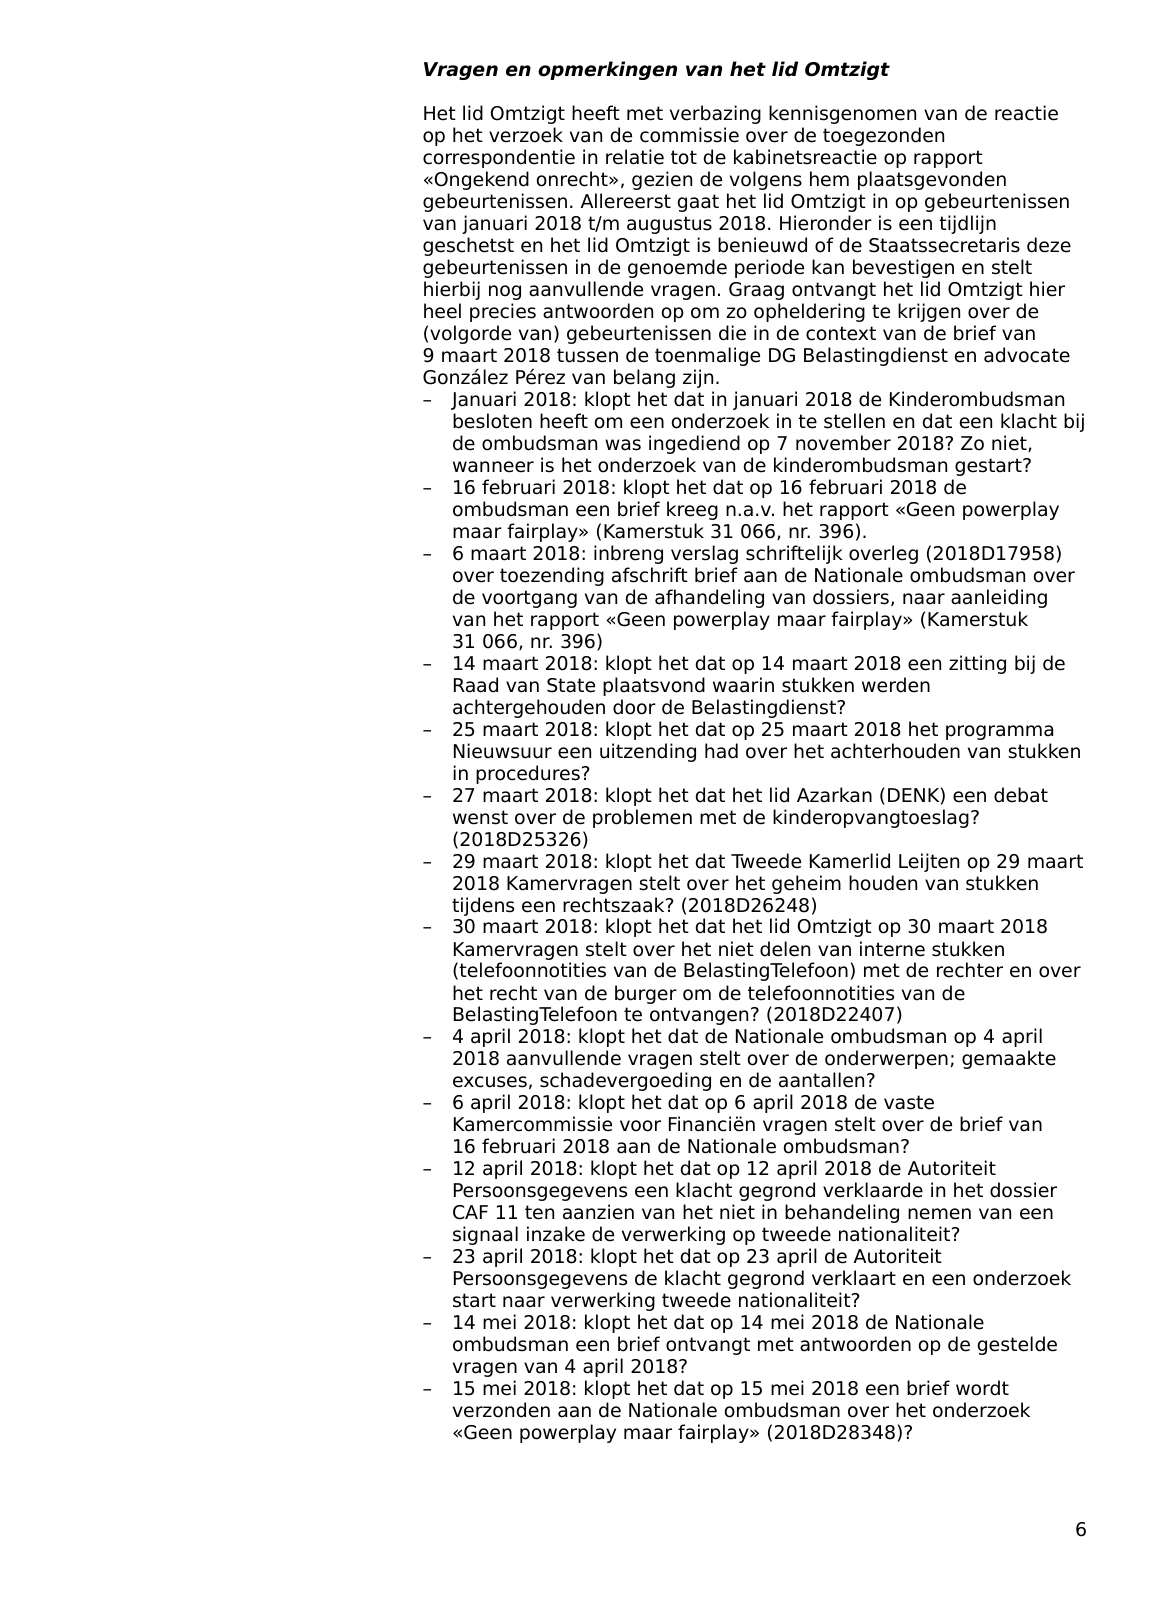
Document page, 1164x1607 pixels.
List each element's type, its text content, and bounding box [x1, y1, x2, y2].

text – 16 februari 2018: klopt het dat op 16 februari 2018 de ombudsman een brief kreeg n.a.v. het rapport «Geen powerplay maar fairplay» (Kamerstuk 31 066, nr. 396). [422, 477, 1087, 543]
text – 12 april 2018: klopt het dat op 12 april 2018 de Autoriteit Persoonsgegevens een klacht gegrond verklaarde in het dossier CAF 11 ten aanzien van het niet in behandeling nemen van een signaal inzake de verwerking op tweede nationaliteit? [422, 1158, 1087, 1246]
text – 30 maart 2018: klopt het dat het lid Omtzigt op 30 maart 2018 Kamervragen stelt over het niet delen van interne stukken (telefoonnotities van de BelastingTelefoon) met de rechter en over het recht van de burger om de telefoonnotities van de BelastingTelefoon te ontvangen? (2018D22407) [422, 916, 1087, 1026]
text – 25 maart 2018: klopt het dat op 25 maart 2018 het programma Nieuwsuur een uitzending had over het achterhouden van stukken in procedures? [422, 719, 1087, 784]
text – 14 mei 2018: klopt het dat op 14 mei 2018 de Nationale ombudsman een brief ontvangt met antwoorden op de gestelde vragen van 4 april 2018? [422, 1312, 1087, 1378]
text – 4 april 2018: klopt het dat de Nationale ombudsman op 4 april 2018 aanvullende vragen stelt over de onderwerpen; gemaakte excuses, schadevergoeding en de aantallen? [422, 1026, 1087, 1092]
text – 23 april 2018: klopt het dat op 23 april de Autoriteit Persoonsgegevens de klacht gegrond verklaart en een onderzoek start naar verwerking tweede nationaliteit? [422, 1246, 1087, 1312]
text – Januari 2018: klopt het dat in januari 2018 de Kinderombudsman besloten heeft om een onderzoek in te stellen en dat een klacht bij de ombudsman was ingediend op 7 november 2018? Zo niet, wanneer is het onderzoek van de kinderombudsman gestart? [422, 389, 1087, 477]
text – 27 maart 2018: klopt het dat het lid Azarkan (DENK) een debat wenst over de problemen met de kinderopvangtoeslag? (2018D25326) [422, 784, 1087, 851]
text – 14 maart 2018: klopt het dat op 14 maart 2018 een zitting bij de Raad van State plaatsvond waarin stukken werden achtergehouden door de Belastingdienst? [422, 653, 1087, 719]
text – 15 mei 2018: klopt het dat op 15 mei 2018 een brief wordt verzonden aan de Nationale ombudsman over het onderzoek «Geen powerplay maar fairplay» (2018D28348)? [422, 1378, 1087, 1444]
text – 29 maart 2018: klopt het dat Tweede Kamerlid Leijten op 29 maart 2018 Kamervragen stelt over het geheim houden van stukken tijdens een rechtszaak? (2018D26248) [422, 851, 1087, 916]
subtitle Vragen en opmerkingen van het lid Omtzigt [422, 59, 1087, 81]
text – 6 april 2018: klopt het dat op 6 april 2018 de vaste Kamercommissie voor Financiën vragen stelt over de brief van 16 februari 2018 aan de Nationale ombudsman? [422, 1092, 1087, 1158]
text Het lid Omtzigt heeft met verbazing kennisgenomen van de reactie op het verzoek van de commissie over de toegezonden correspondentie in relatie tot de kabinetsreactie op rapport «Ongekend onrecht», gezien de volgens hem plaatsgevonden gebeurtenissen. Allereerst gaat het lid Omtzigt in op gebeurtenissen van januari 2018 t/m augustus 2018. Hieronder is een tijdlijn geschetst en het lid Omtzigt is benieuwd of de Staatssecretaris deze gebeurtenissen in de genoemde periode kan bevestigen en stelt hierbij nog aanvullende vragen. Graag ontvangt het lid Omtzigt hier heel precies antwoorden op om zo opheldering te krijgen over de (volgorde van) gebeurtenissen die in de context van de brief van 9 maart 2018 tussen de toenmalige DG Belastingdienst en advocate González Pérez van belang zijn. [422, 103, 1087, 389]
text – 6 maart 2018: inbreng verslag schriftelijk overleg (2018D17958) over toezending afschrift brief aan de Nationale ombudsman over de voortgang van de afhandeling van dossiers, naar aanleiding van het rapport «Geen powerplay maar fairplay» (Kamerstuk 31 066, nr. 396) [422, 543, 1087, 653]
